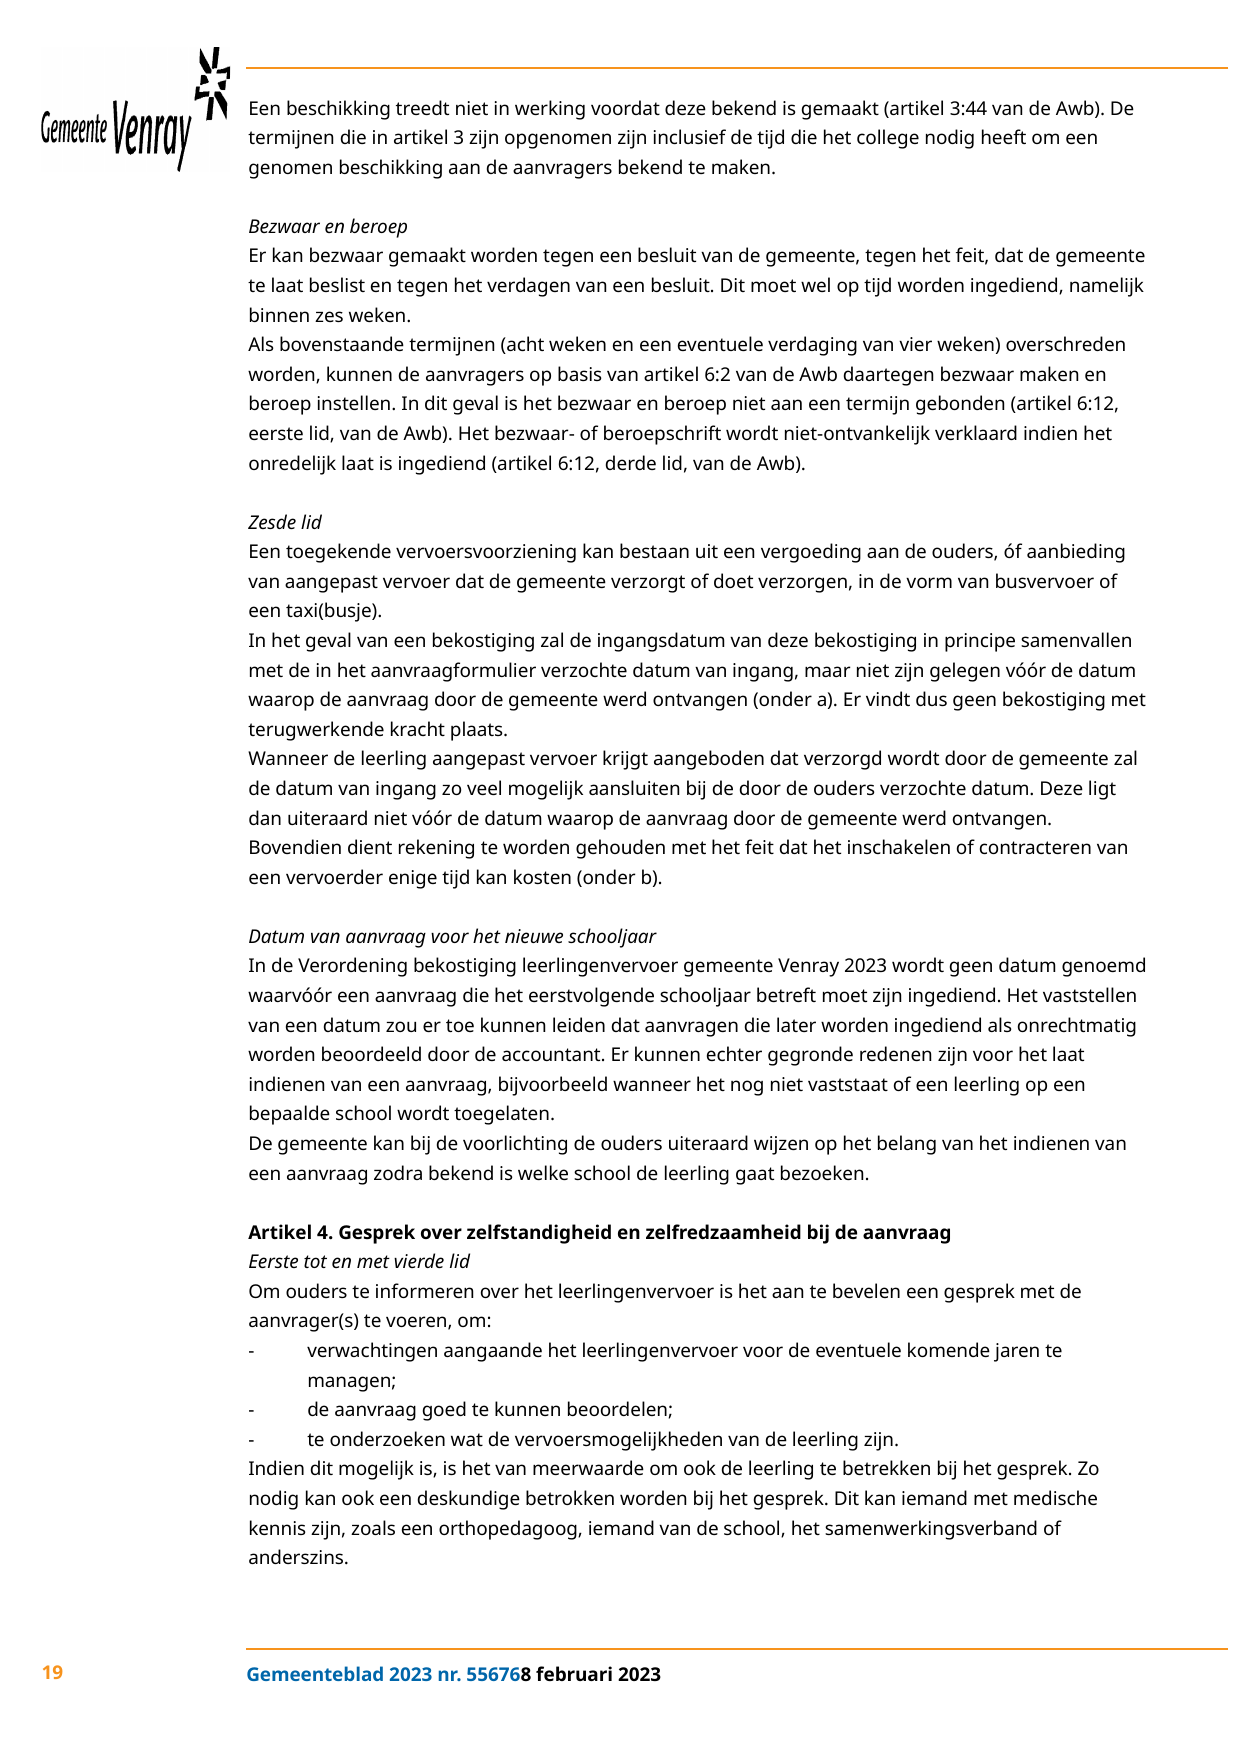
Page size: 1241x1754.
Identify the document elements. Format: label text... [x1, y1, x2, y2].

list te onderzoeken wat de vervoersmogelijkheden van de leerling zijn. [248, 1426, 1152, 1452]
text Een toegekende vervoersvoorziening kan bestaan uit een vergoeding aan de ouders, óf aanbieding van aangepast vervoer dat de gemeente verzorgt of doet verzorgen, in de vorm van busvervoer of een taxi(busje). [248, 538, 1152, 623]
text Bovendien dient rekening te worden gehouden met het feit dat het inschakelen of contracteren van een vervoerder enige tijd kan kosten (onder b). [248, 834, 1152, 890]
text In de Verordening bekostiging leerlingenvervoer gemeente Venray 2023 wordt geen datum genoemd waarvóór een aanvraag die het eerstvolgende schooljaar betreft moet zijn ingediend. Het vaststellen van een datum zou er toe kunnen leiden dat aanvragen die later worden ingediend als onrechtmatig worden beoordeeld door de accountant. Er kunnen echter gegronde redenen zijn voor het laat indienen van een aanvraag, bijvoorbeeld wanneer het nog niet vaststaat of een leerling op een bepaalde school wordt toegelaten. [248, 953, 1152, 1126]
list verwachtingen aangaande het leerlingenvervoer voor de eventuele komende jaren te managen; [248, 1337, 1152, 1393]
text Artikel 4. Gesprek over zelfstandigheid en zelfredzaamheid bij de aanvraag [248, 1219, 1152, 1245]
text Datum van aanvraag voor het nieuwe schooljaar [248, 923, 1152, 949]
text De gemeente kan bij de voorlichting de ouders uiteraard wijzen op het belang van het indienen van een aanvraag zodra bekend is welke school de leerling gaat bezoeken. [248, 1130, 1152, 1186]
text Indien dit mogelijk is, is het van meerwaarde om ook de leerling te betrekken bij het gesprek. Zo nodig kan ook een deskundige betrokken worden bij het gesprek. Dit kan iemand met medische kennis zijn, zoals een orthopedagoog, iemand van de school, het samenwerkingsverband of anderszins. [248, 1456, 1152, 1570]
text Bezwaar en beroep [248, 213, 1152, 239]
text Een beschikking treedt niet in werking voordat deze bekend is gemaakt (artikel 3:44 van de Awb). De termijnen die in artikel 3 zijn opgenomen zijn inclusief de tijd die het college nodig heeft om een genomen beschikking aan de aanvragers bekend te maken. [248, 95, 1152, 180]
list de aanvraag goed te kunnen beoordelen; [248, 1396, 1152, 1422]
text Zesde lid [248, 509, 1152, 535]
text Er kan bezwaar gemaakt worden tegen een besluit van de gemeente, tegen het feit, dat de gemeente te laat beslist en tegen het verdagen van een besluit. Dit moet wel op tijd worden ingediend, namelijk binnen zes weken. [248, 243, 1152, 328]
text Als bovenstaande termijnen (acht weken en een eventuele verdaging van vier weken) overschreden worden, kunnen de aanvragers op basis van artikel 6:2 van de Awb daartegen bezwaar maken en beroep instellen. In dit geval is het bezwaar en beroep niet aan een termijn gebonden (artikel 6:12, eerste lid, van de Awb). Het bezwaar- of beroepschrift wordt niet-ontvankelijk verklaard indien het onredelijk laat is ingediend (artikel 6:12, derde lid, van de Awb). [248, 331, 1152, 476]
text Wanneer de leerling aangepast vervoer krijgt aangeboden dat verzorgd wordt door de gemeente zal de datum van ingang zo veel mogelijk aansluiten bij de door de ouders verzochte datum. Deze ligt dan uiteraard niet vóór de datum waarop de aanvraag door de gemeente werd ontvangen. [248, 746, 1152, 831]
text Eerste tot en met vierde lid [248, 1248, 1152, 1274]
text Om ouders te informeren over het leerlingenvervoer is het aan te bevelen een gesprek met de aanvrager(s) te voeren, om: [248, 1278, 1152, 1333]
text In het geval van een bekostiging zal de ingangsdatum van deze bekostiging in principe samenvallen met de in het aanvraagformulier verzochte datum van ingang, maar niet zijn gelegen vóór de datum waarop de aanvraag door de gemeente werd ontvangen (onder a). Er vindt dus geen bekostiging met terugwerkende kracht plaats. [248, 627, 1152, 742]
picture [41, 47, 231, 172]
